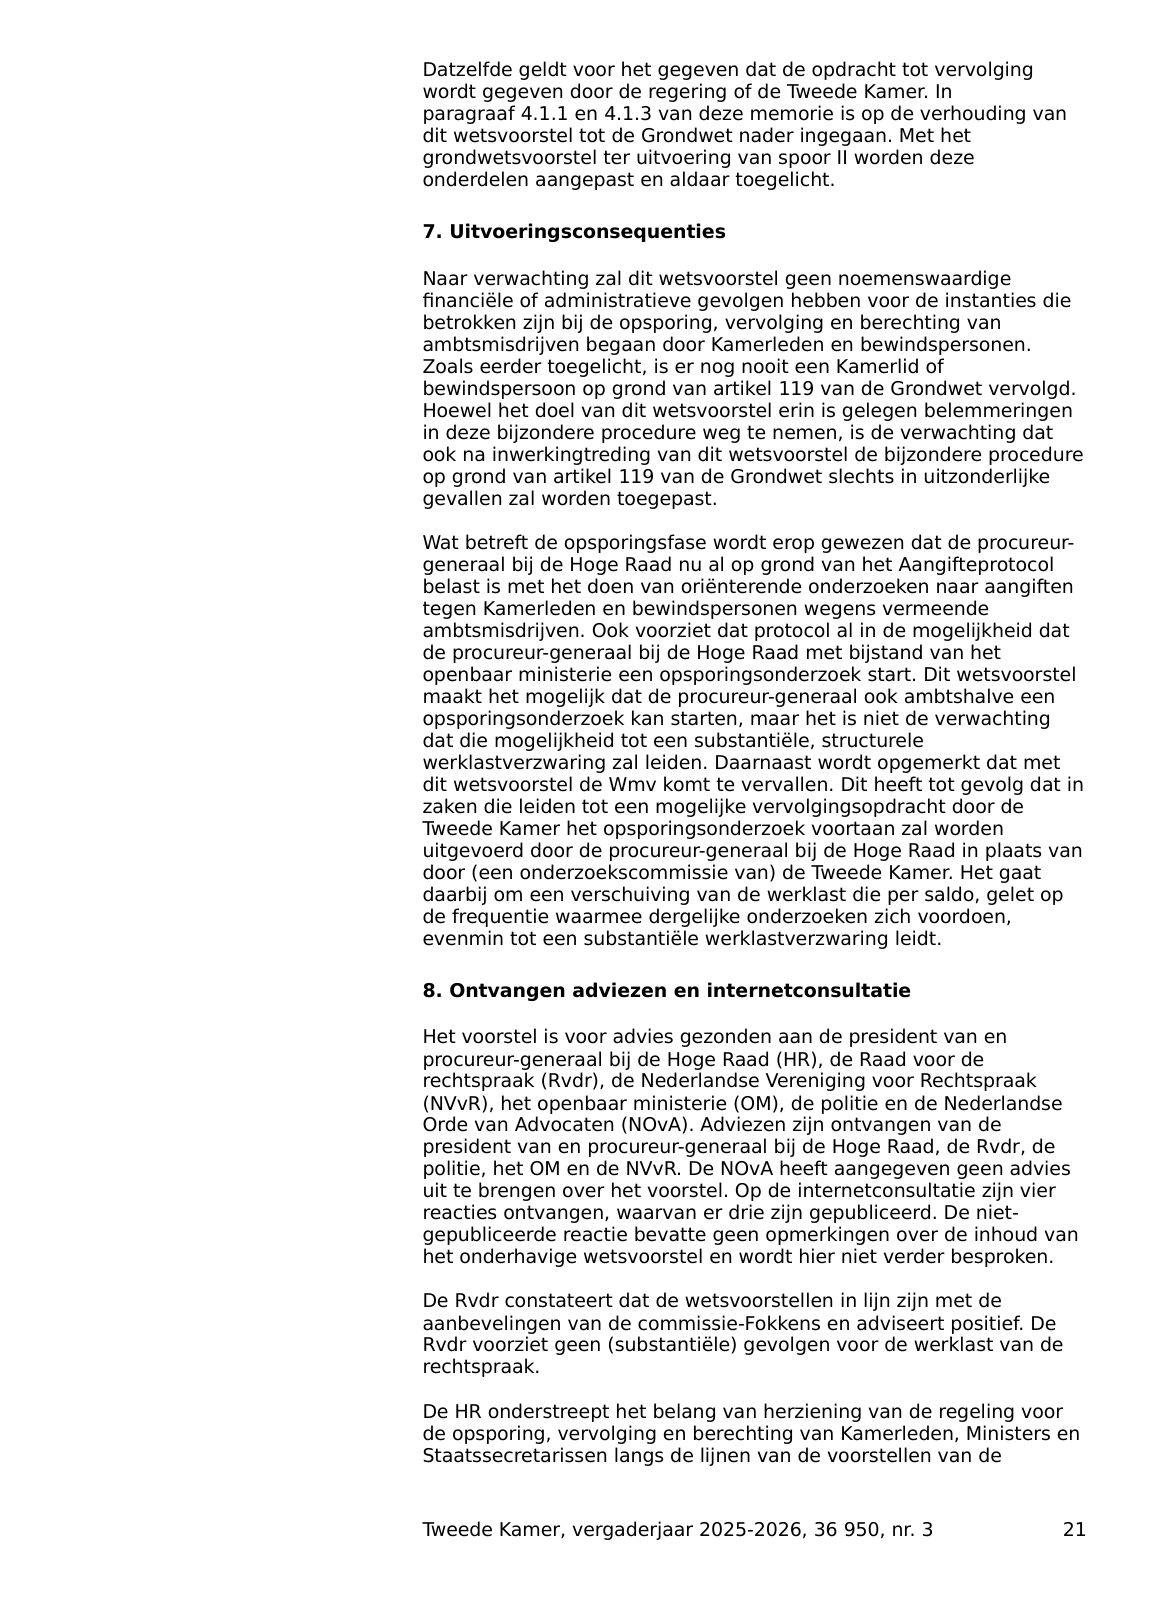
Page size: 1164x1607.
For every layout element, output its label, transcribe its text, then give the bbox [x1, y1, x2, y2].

text De HR onderstreept het belang van herziening van de regeling voor de opsporing, vervolging en berechting van Kamerleden, Ministers en Staatssecretarissen langs de lijnen van de voorstellen van de [422, 1401, 1087, 1466]
text De Rvdr constateert dat de wetsvoorstellen in lijn zijn met de aanbevelingen van de commissie-Fokkens en adviseert positief. De Rvdr voorziet geen (substantiële) gevolgen voor de werklast van de rechtspraak. [422, 1290, 1087, 1378]
text Datzelfde geldt voor het gegeven dat de opdracht tot vervolging wordt gegeven door de regering of de Tweede Kamer. In paragraaf 4.1.1 en 4.1.3 van deze memorie is op de verhouding van dit wetsvoorstel tot de Grondwet nader ingegaan. Met het grondwetsvoorstel ter uitvoering van spoor II worden deze onderdelen aangepast en aldaar toegelicht. [422, 59, 1087, 191]
subtitle 8. Ontvangen adviezen en internetconsultatie [422, 979, 1087, 1001]
text Het voorstel is voor advies gezonden aan de president van en procureur-generaal bij de Hoge Raad (HR), de Raad voor de rechtspraak (Rvdr), de Nederlandse Vereniging voor Rechtspraak (NVvR), het openbaar ministerie (OM), de politie en de Nederlandse Orde van Advocaten (NOvA). Adviezen zijn ontvangen van de president van en procureur-generaal bij de Hoge Raad, de Rvdr, de politie, het OM en de NVvR. De NOvA heeft aangegeven geen advies uit te brengen over het voorstel. Op de internetconsultatie zijn vier reacties ontvangen, waarvan er drie zijn gepubliceerd. De niet-gepubliceerde reactie bevatte geen opmerkingen over de inhoud van het onderhavige wetsvoorstel en wordt hier niet verder besproken. [422, 1026, 1087, 1268]
text Wat betreft de opsporingsfase wordt erop gewezen dat de procureur-generaal bij de Hoge Raad nu al op grond van het Aangifteprotocol belast is met het doen van oriënterende onderzoeken naar aangiften tegen Kamerleden en bewindspersonen wegens vermeende ambtsmisdrijven. Ook voorziet dat protocol al in de mogelijkheid dat de procureur-generaal bij de Hoge Raad met bijstand van het openbaar ministerie een opsporingsonderzoek start. Dit wetsvoorstel maakt het mogelijk dat de procureur-generaal ook ambtshalve een opsporingsonderzoek kan starten, maar het is niet de verwachting dat die mogelijkheid tot een substantiële, structurele werklastverzwaring zal leiden. Daarnaast wordt opgemerkt dat met dit wetsvoorstel de Wmv komt te vervallen. Dit heeft tot gevolg dat in zaken die leiden tot een mogelijke vervolgingsopdracht door de Tweede Kamer het opsporingsonderzoek voortaan zal worden uitgevoerd door de procureur-generaal bij de Hoge Raad in plaats van door (een onderzoekscommissie van) de Tweede Kamer. Het gaat daarbij om een verschuiving van de werklast die per saldo, gelet op de frequentie waarmee dergelijke onderzoeken zich voordoen, evenmin tot een substantiële werklastverzwaring leidt. [422, 532, 1087, 949]
subtitle 7. Uitvoeringsconsequenties [422, 221, 1087, 243]
text Naar verwachting zal dit wetsvoorstel geen noemenswaardige financiële of administratieve gevolgen hebben voor de instanties die betrokken zijn bij de opsporing, vervolging en berechting van ambtsmisdrijven begaan door Kamerleden en bewindspersonen. Zoals eerder toegelicht, is er nog nooit een Kamerlid of bewindspersoon op grond van artikel 119 van de Grondwet vervolgd. Hoewel het doel van dit wetsvoorstel erin is gelegen belemmeringen in deze bijzondere procedure weg te nemen, is de verwachting dat ook na inwerkingtreding van dit wetsvoorstel de bijzondere procedure op grond van artikel 119 van de Grondwet slechts in uitzonderlijke gevallen zal worden toegepast. [422, 268, 1087, 510]
